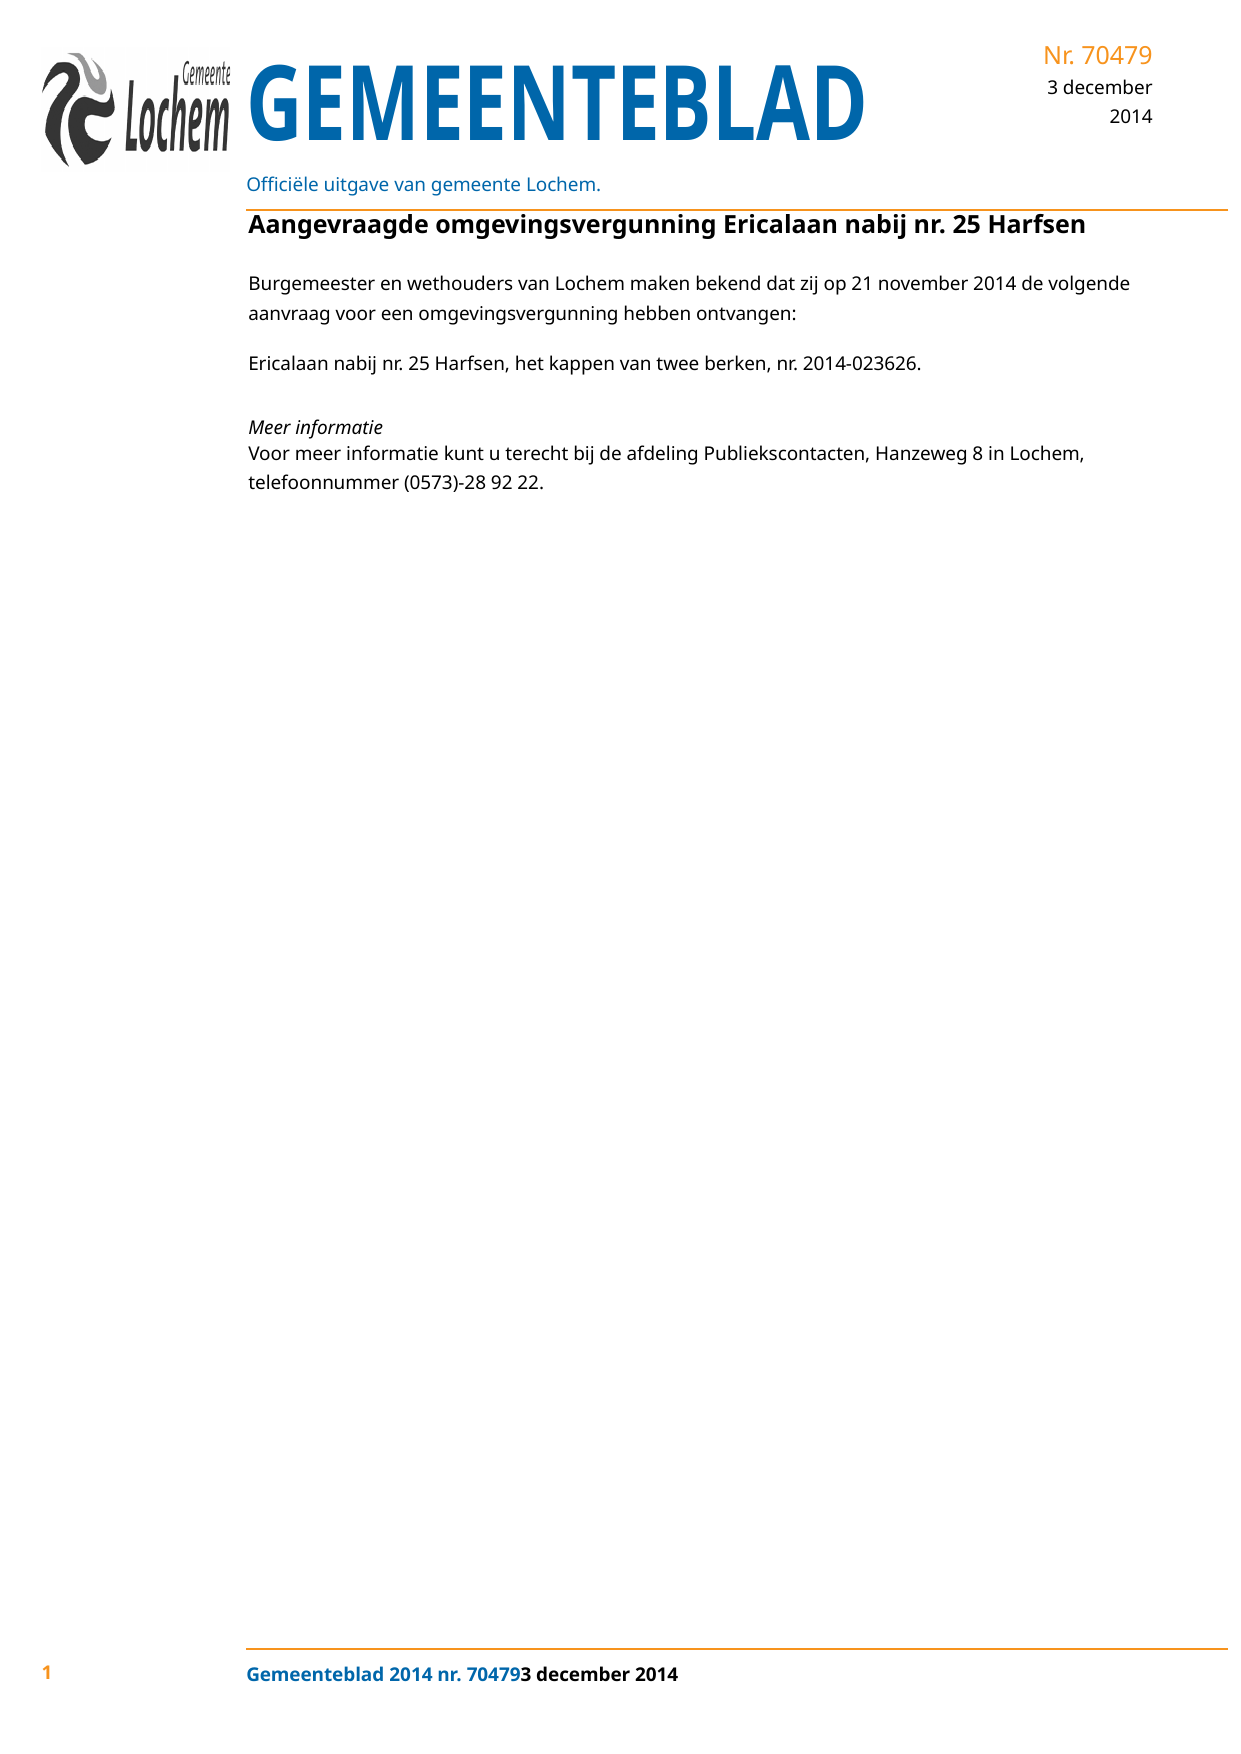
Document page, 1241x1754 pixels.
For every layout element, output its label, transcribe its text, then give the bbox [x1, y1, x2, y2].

text Ericalaan nabij nr. 25 Harfsen, het kappen van twee berken, nr. 2014-023626. [248, 350, 1152, 376]
text Aangevraagde omgevingsvergunning Ericalaan nabij nr. 25 Harfsen [248, 211, 1152, 241]
picture [41, 47, 231, 172]
text Voor meer informatie kunt u terecht bij de afdeling Publiekscontacten, Hanzeweg 8 in Lochem, telefoonnummer (0573)-28 92 22. [248, 440, 1152, 495]
text Meer informatie [248, 414, 1152, 440]
text Burgemeester en wethouders van Lochem maken bekend dat zij op 21 november 2014 de volgende aanvraag voor een omgevingsvergunning hebben ontvangen: [248, 270, 1152, 326]
